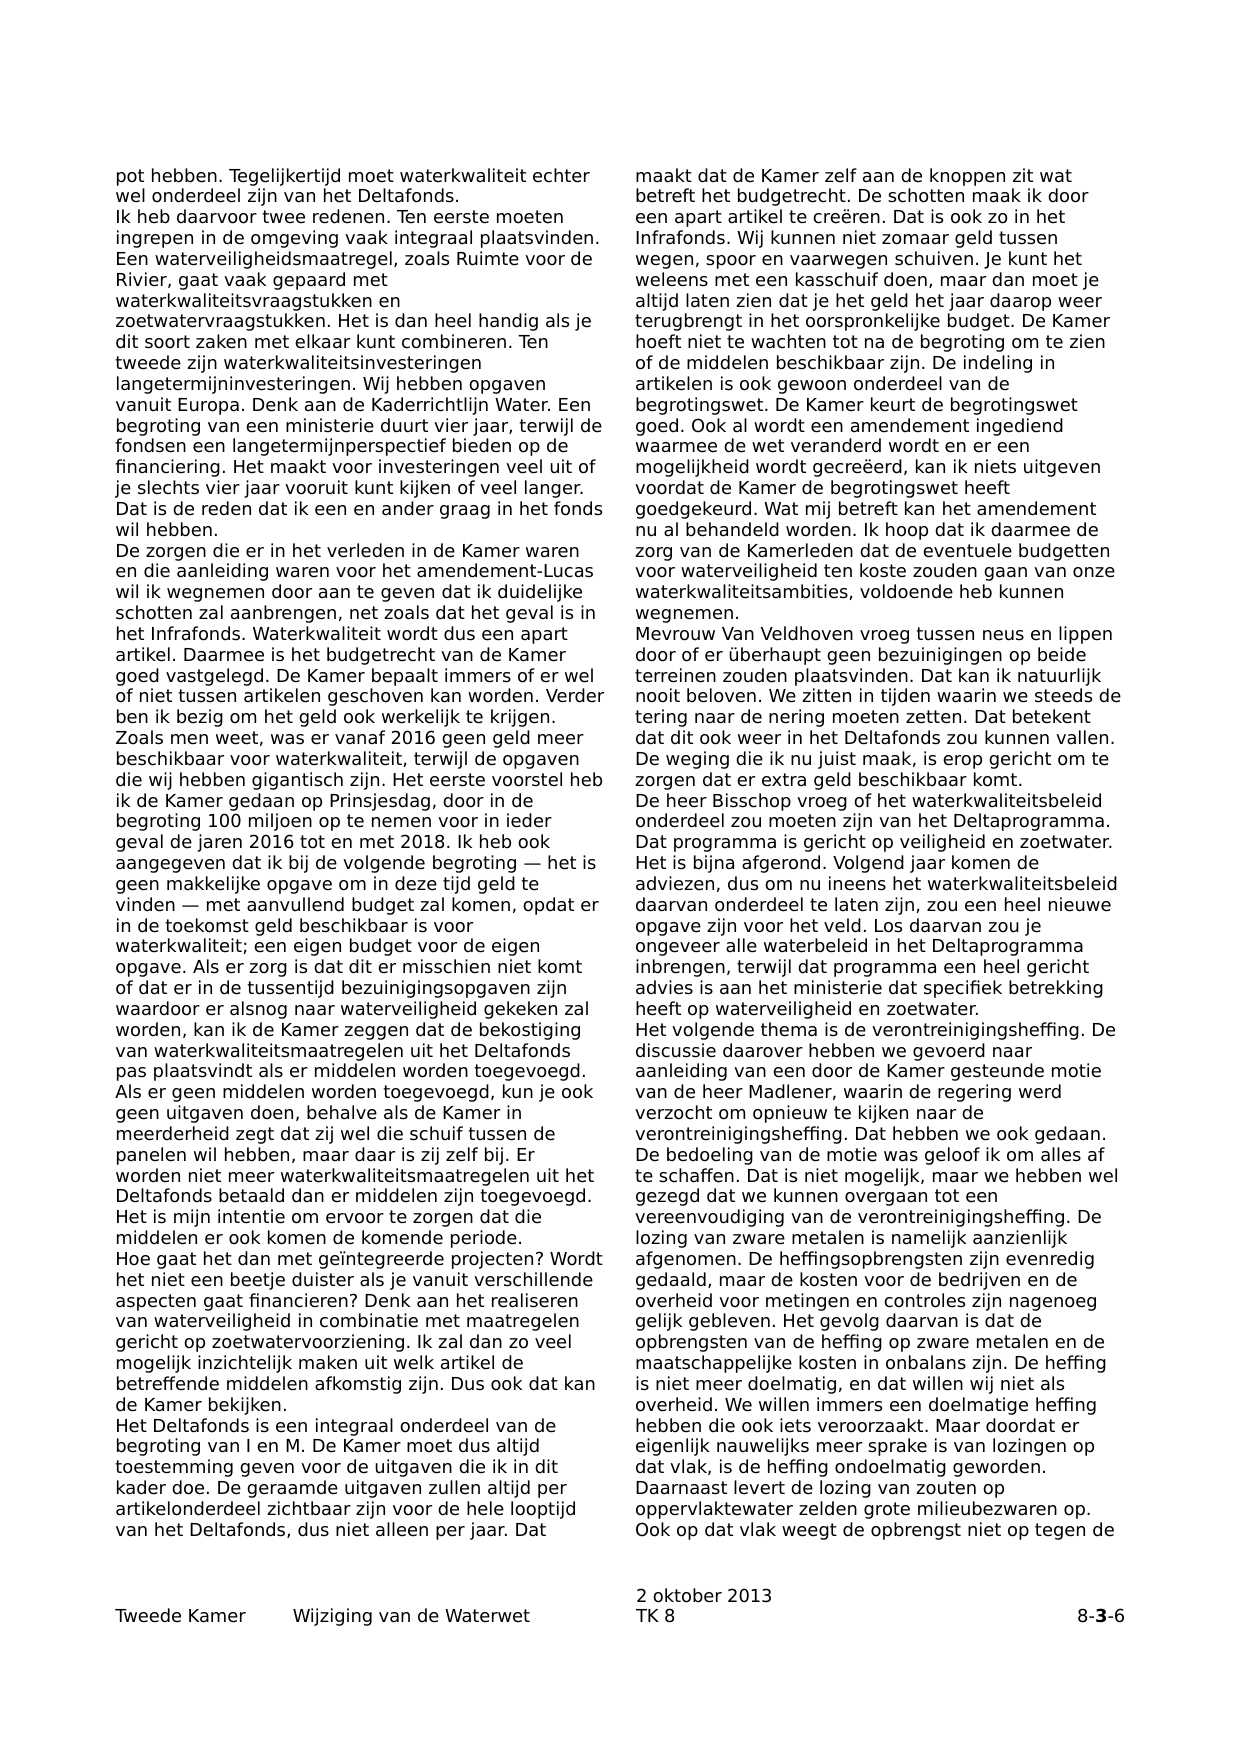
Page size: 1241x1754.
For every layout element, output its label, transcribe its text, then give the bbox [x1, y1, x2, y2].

text De zorgen die er in het verleden in de Kamer waren en die aanleiding waren voor het amendement-Lucas wil ik wegnemen door aan te geven dat ik duidelijke schotten zal aanbrengen, net zoals dat het geval is in het Infrafonds. Waterkwaliteit wordt dus een apart artikel. Daarmee is het budgetrecht van de Kamer goed vastgelegd. De Kamer bepaalt immers of er wel of niet tussen artikelen geschoven kan worden. Verder ben ik bezig om het geld ook werkelijk te krijgen. Zoals men weet, was er vanaf 2016 geen geld meer beschikbaar voor waterkwaliteit, terwijl de opgaven die wij hebben gigantisch zijn. Het eerste voorstel heb ik de Kamer gedaan op Prinsjesdag, door in de begroting 100 miljoen op te nemen voor in ieder geval de jaren 2016 tot en met 2018. Ik heb ook aangegeven dat ik bij de volgende begroting — het is geen makkelijke opgave om in deze tijd geld te vinden — met aanvullend budget zal komen, opdat er in de toekomst geld beschikbaar is voor waterkwaliteit; een eigen budget voor de eigen opgave. Als er zorg is dat dit er misschien niet komt of dat er in de tussentijd bezuinigingsopgaven zijn waardoor er alsnog naar waterveiligheid gekeken zal worden, kan ik de Kamer zeggen dat de bekostiging van waterkwaliteitsmaatregelen uit het Deltafonds pas plaatsvindt als er middelen worden toegevoegd. Als er geen middelen worden toegevoegd, kun je ook geen uitgaven doen, behalve als de Kamer in meerderheid zegt dat zij wel die schuif tussen de panelen wil hebben, maar daar is zij zelf bij. Er worden niet meer waterkwaliteitsmaatregelen uit het Deltafonds betaald dan er middelen zijn toegevoegd. Het is mijn intentie om ervoor te zorgen dat die middelen er ook komen de komende periode. [115, 540, 605, 1249]
text Het volgende thema is de verontreinigingsheffing. De discussie daarover hebben we gevoerd naar aanleiding van een door de Kamer gesteunde motie van de heer Madlener, waarin de regering werd verzocht om opnieuw te kijken naar de verontreinigingsheffing. Dat hebben we ook gedaan. De bedoeling van de motie was geloof ik om alles af te schaffen. Dat is niet mogelijk, maar we hebben wel gezegd dat we kunnen overgaan tot een vereenvoudiging van de verontreinigingsheffing. De lozing van zware metalen is namelijk aanzienlijk afgenomen. De heffingsopbrengsten zijn evenredig gedaald, maar de kosten voor de bedrijven en de overheid voor metingen en controles zijn nagenoeg gelijk gebleven. Het gevolg daarvan is dat de opbrengsten van de heffing op zware metalen en de maatschappelijke kosten in onbalans zijn. De heffing is niet meer doelmatig, en dat willen wij niet als overheid. We willen immers een doelmatige heffing hebben die ook iets veroorzaakt. Maar doordat er eigenlijk nauwelijks meer sprake is van lozingen op dat vlak, is de heffing ondoelmatig geworden. [635, 1019, 1125, 1478]
text pot hebben. Tegelijkertijd moet waterkwaliteit echter wel onderdeel zijn van het Deltafonds. [115, 165, 605, 207]
text Daarnaast levert de lozing van zouten op oppervlaktewater zelden grote milieubezwaren op. Ook op dat vlak weegt de opbrengst niet op tegen de [635, 1478, 1125, 1540]
text Het Deltafonds is een integraal onderdeel van de begroting van I en M. De Kamer moet dus altijd toestemming geven voor de uitgaven die ik in dit kader doe. De geraamde uitgaven zullen altijd per artikelonderdeel zichtbaar zijn voor de hele looptijd van het Deltafonds, dus niet alleen per jaar. Dat [115, 1415, 605, 1540]
text maakt dat de Kamer zelf aan de knoppen zit wat betreft het budgetrecht. De schotten maak ik door een apart artikel te creëren. Dat is ook zo in het Infrafonds. Wij kunnen niet zomaar geld tussen wegen, spoor en vaarwegen schuiven. Je kunt het weleens met een kasschuif doen, maar dan moet je altijd laten zien dat je het geld het jaar daarop weer terugbrengt in het oorspronkelijke budget. De Kamer hoeft niet te wachten tot na de begroting om te zien of de middelen beschikbaar zijn. De indeling in artikelen is ook gewoon onderdeel van de begrotingswet. De Kamer keurt de begrotingswet goed. Ook al wordt een amendement ingediend waarmee de wet veranderd wordt en er een mogelijkheid wordt gecreëerd, kan ik niets uitgeven voordat de Kamer de begrotingswet heeft goedgekeurd. Wat mij betreft kan het amendement nu al behandeld worden. Ik hoop dat ik daarmee de zorg van de Kamerleden dat de eventuele budgetten voor waterveiligheid ten koste zouden gaan van onze waterkwaliteitsambities, voldoende heb kunnen wegnemen. [635, 165, 1125, 624]
text Ik heb daarvoor twee redenen. Ten eerste moeten ingrepen in de omgeving vaak integraal plaatsvinden. Een waterveiligheidsmaatregel, zoals Ruimte voor de Rivier, gaat vaak gepaard met waterkwaliteitsvraagstukken en zoetwatervraagstukken. Het is dan heel handig als je dit soort zaken met elkaar kunt combineren. Ten tweede zijn waterkwaliteitsinvesteringen langetermijninvesteringen. Wij hebben opgaven vanuit Europa. Denk aan de Kaderrichtlijn Water. Een begroting van een ministerie duurt vier jaar, terwijl de fondsen een langetermijnperspectief bieden op de financiering. Het maakt voor investeringen veel uit of je slechts vier jaar vooruit kunt kijken of veel langer. Dat is de reden dat ik een en ander graag in het fonds wil hebben. [115, 207, 605, 540]
text Mevrouw Van Veldhoven vroeg tussen neus en lippen door of er überhaupt geen bezuinigingen op beide terreinen zouden plaatsvinden. Dat kan ik natuurlijk nooit beloven. We zitten in tijden waarin we steeds de tering naar de nering moeten zetten. Dat betekent dat dit ook weer in het Deltafonds zou kunnen vallen. De weging die ik nu juist maak, is erop gericht om te zorgen dat er extra geld beschikbaar komt. [635, 624, 1125, 790]
text De heer Bisschop vroeg of het waterkwaliteitsbeleid onderdeel zou moeten zijn van het Deltaprogramma. Dat programma is gericht op veiligheid en zoetwater. Het is bijna afgerond. Volgend jaar komen de adviezen, dus om nu ineens het waterkwaliteitsbeleid daarvan onderdeel te laten zijn, zou een heel nieuwe opgave zijn voor het veld. Los daarvan zou je ongeveer alle waterbeleid in het Deltaprogramma inbrengen, terwijl dat programma een heel gericht advies is aan het ministerie dat specifiek betrekking heeft op waterveiligheid en zoetwater. [635, 790, 1125, 1019]
text Hoe gaat het dan met geïntegreerde projecten? Wordt het niet een beetje duister als je vanuit verschillende aspecten gaat financieren? Denk aan het realiseren van waterveiligheid in combinatie met maatregelen gericht op zoetwatervoorziening. Ik zal dan zo veel mogelijk inzichtelijk maken uit welk artikel de betreffende middelen afkomstig zijn. Dus ook dat kan de Kamer bekijken. [115, 1249, 605, 1415]
